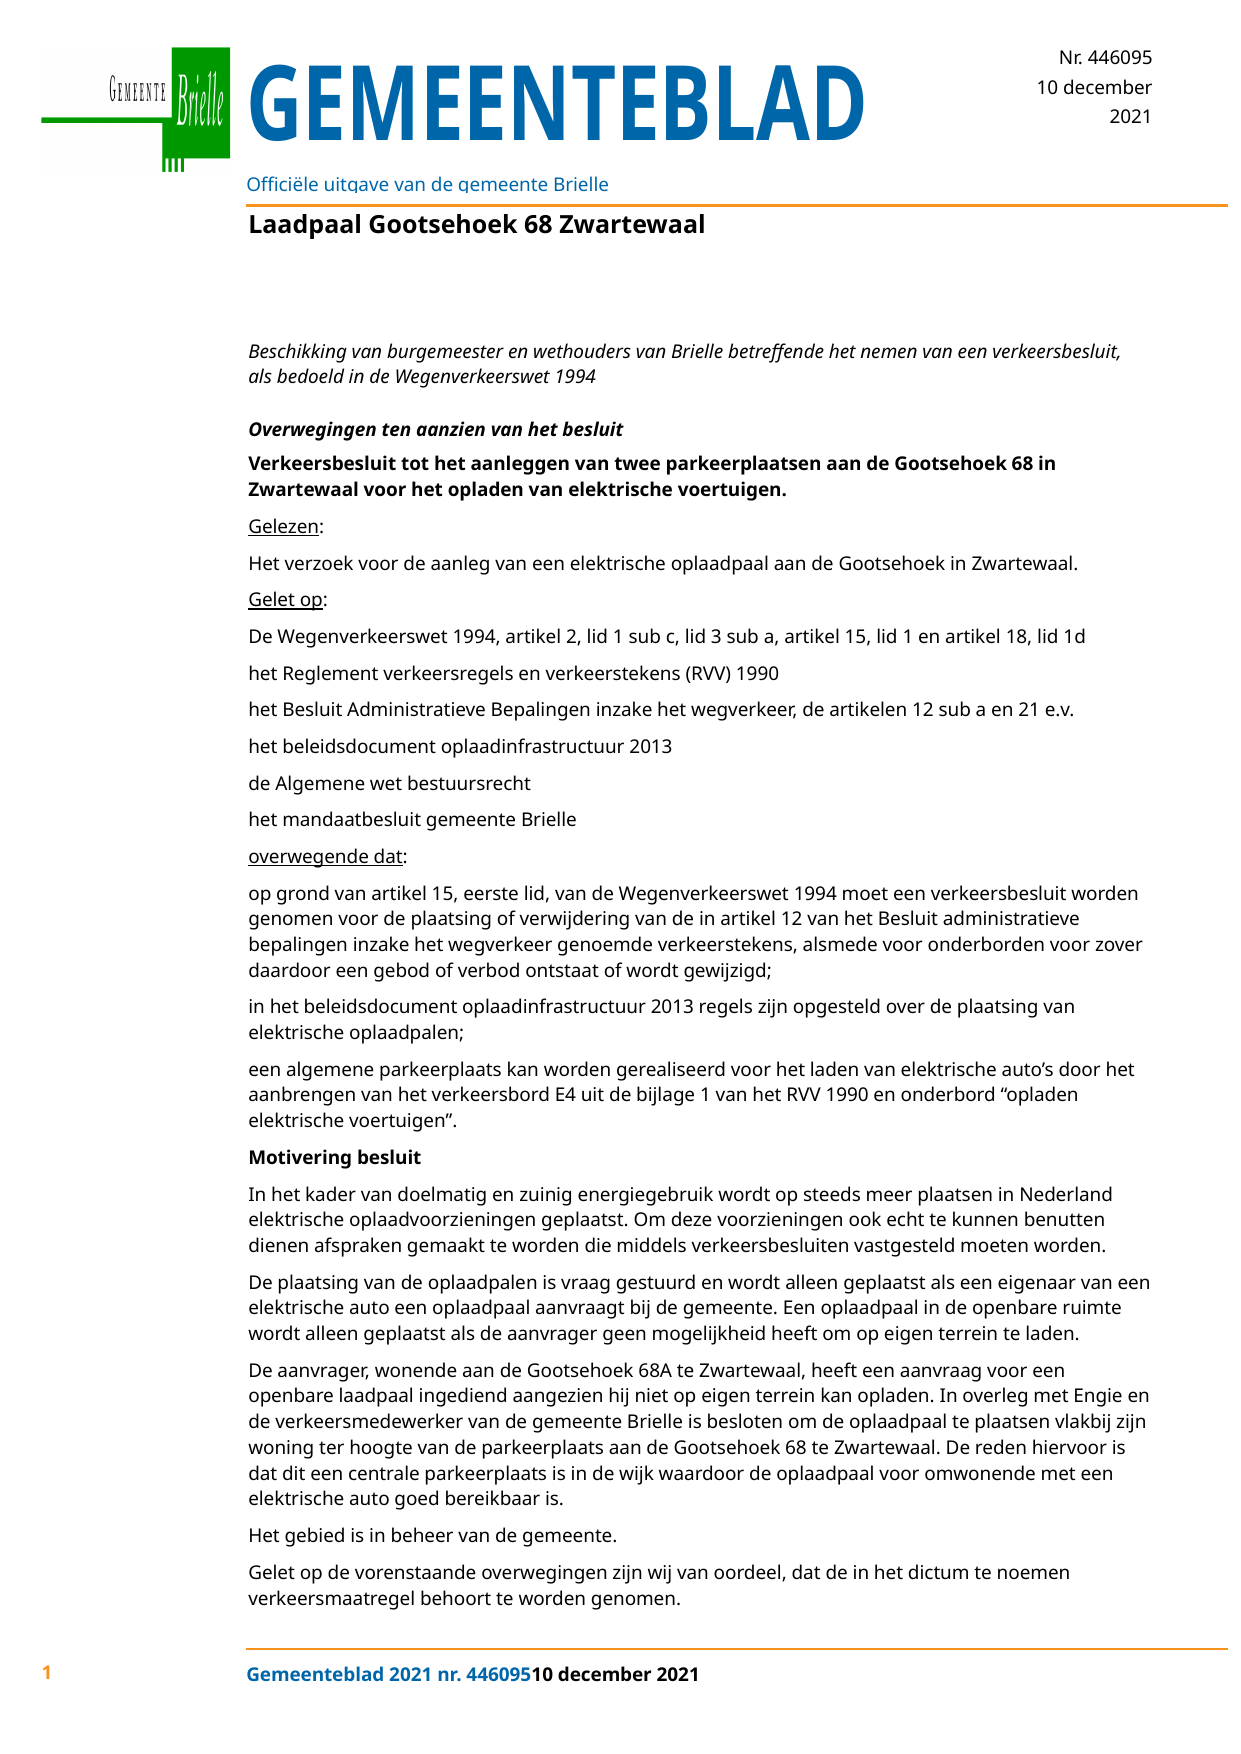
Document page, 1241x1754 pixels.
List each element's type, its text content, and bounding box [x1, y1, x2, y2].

text de Algemene wet bestuursrecht [248, 770, 1152, 795]
text het Besluit Administratieve Bepalingen inzake het wegverkeer, de artikelen 12 sub a en 21 e.v. [248, 696, 1152, 722]
text De aanvrager, wonende aan de Gootsehoek 68A te Zwartewaal, heeft een aanvraag voor een openbare laadpaal ingediend aangezien hij niet op eigen terrein kan opladen. In overleg met Engie en de verkeersmedewerker van de gemeente Brielle is besloten om de oplaadpaal te plaatsen vlakbij zijn woning ter hoogte van de parkeerplaats aan de Gootsehoek 68 te Zwartewaal. De reden hiervoor is dat dit een centrale parkeerplaats is in de wijk waardoor de oplaadpaal voor omwonende met een elektrische auto goed bereikbaar is. [248, 1357, 1152, 1511]
text In het kader van doelmatig en zuinig energiegebruik wordt op steeds meer plaatsen in Nederland elektrische oplaadvoorzieningen geplaatst. Om deze voorzieningen ook echt te kunnen benutten dienen afspraken gemaakt te worden die middels verkeersbesluiten vastgesteld moeten worden. [248, 1181, 1152, 1258]
text het beleidsdocument oplaadinfrastructuur 2013 [248, 733, 1152, 759]
text De plaatsing van de oplaadpalen is vraag gestuurd en wordt alleen geplaatst als een eigenaar van een elektrische auto een oplaadpaal aanvraagt bij de gemeente. Een oplaadpaal in de openbare ruimte wordt alleen geplaatst als de aanvrager geen mogelijkheid heeft om op eigen terrein te laden. [248, 1269, 1152, 1346]
text op grond van artikel 15, eerste lid, van de Wegenverkeerswet 1994 moet een verkeersbesluit worden genomen voor de plaatsing of verwijdering van de in artikel 12 van het Besluit administratieve bepalingen inzake het wegverkeer genoemde verkeerstekens, alsmede voor onderborden voor zover daardoor een gebod of verbod ontstaat of wordt gewijzigd; [248, 880, 1152, 983]
text Het verzoek voor de aanleg van een elektrische oplaadpaal aan de Gootsehoek in Zwartewaal. [248, 550, 1152, 575]
text het mandaatbesluit gemeente Brielle [248, 806, 1152, 832]
text Overwegingen ten aanzien van het besluit [248, 417, 1152, 442]
text Het gebied is in beheer van de gemeente. [248, 1522, 1152, 1548]
text Gelet op: [248, 586, 1152, 612]
text De Wegenverkeerswet 1994, artikel 2, lid 1 sub c, lid 3 sub a, artikel 15, lid 1 en artikel 18, lid 1d [248, 623, 1152, 649]
text Beschikking van burgemeester en wethouders van Brielle betreffende het nemen van een verkeersbesluit, als bedoeld in de Wegenverkeerswet 1994 [248, 338, 1152, 389]
text overwegende dat: [248, 843, 1152, 869]
text Verkeersbesluit tot het aanleggen van twee parkeerplaatsen aan de Gootsehoek 68 in Zwartewaal voor het opladen van elektrische voertuigen. [248, 451, 1152, 502]
text Motivering besluit [248, 1144, 1152, 1170]
text Laadpaal Gootsehoek 68 Zwartewaal [248, 207, 1152, 241]
picture [41, 47, 231, 172]
text Gelet op de vorenstaande overwegingen zijn wij van oordeel, dat de in het dictum te noemen verkeersmaatregel behoort te worden genomen. [248, 1559, 1152, 1610]
text Gelezen: [248, 513, 1152, 539]
text een algemene parkeerplaats kan worden gerealiseerd voor het laden van elektrische auto’s door het aanbrengen van het verkeersbord E4 uit de bijlage 1 van het RVV 1990 en onderbord “opladen elektrische voertuigen”. [248, 1056, 1152, 1133]
text het Reglement verkeersregels en verkeerstekens (RVV) 1990 [248, 660, 1152, 685]
text in het beleidsdocument oplaadinfrastructuur 2013 regels zijn opgesteld over de plaatsing van elektrische oplaadpalen; [248, 993, 1152, 1045]
